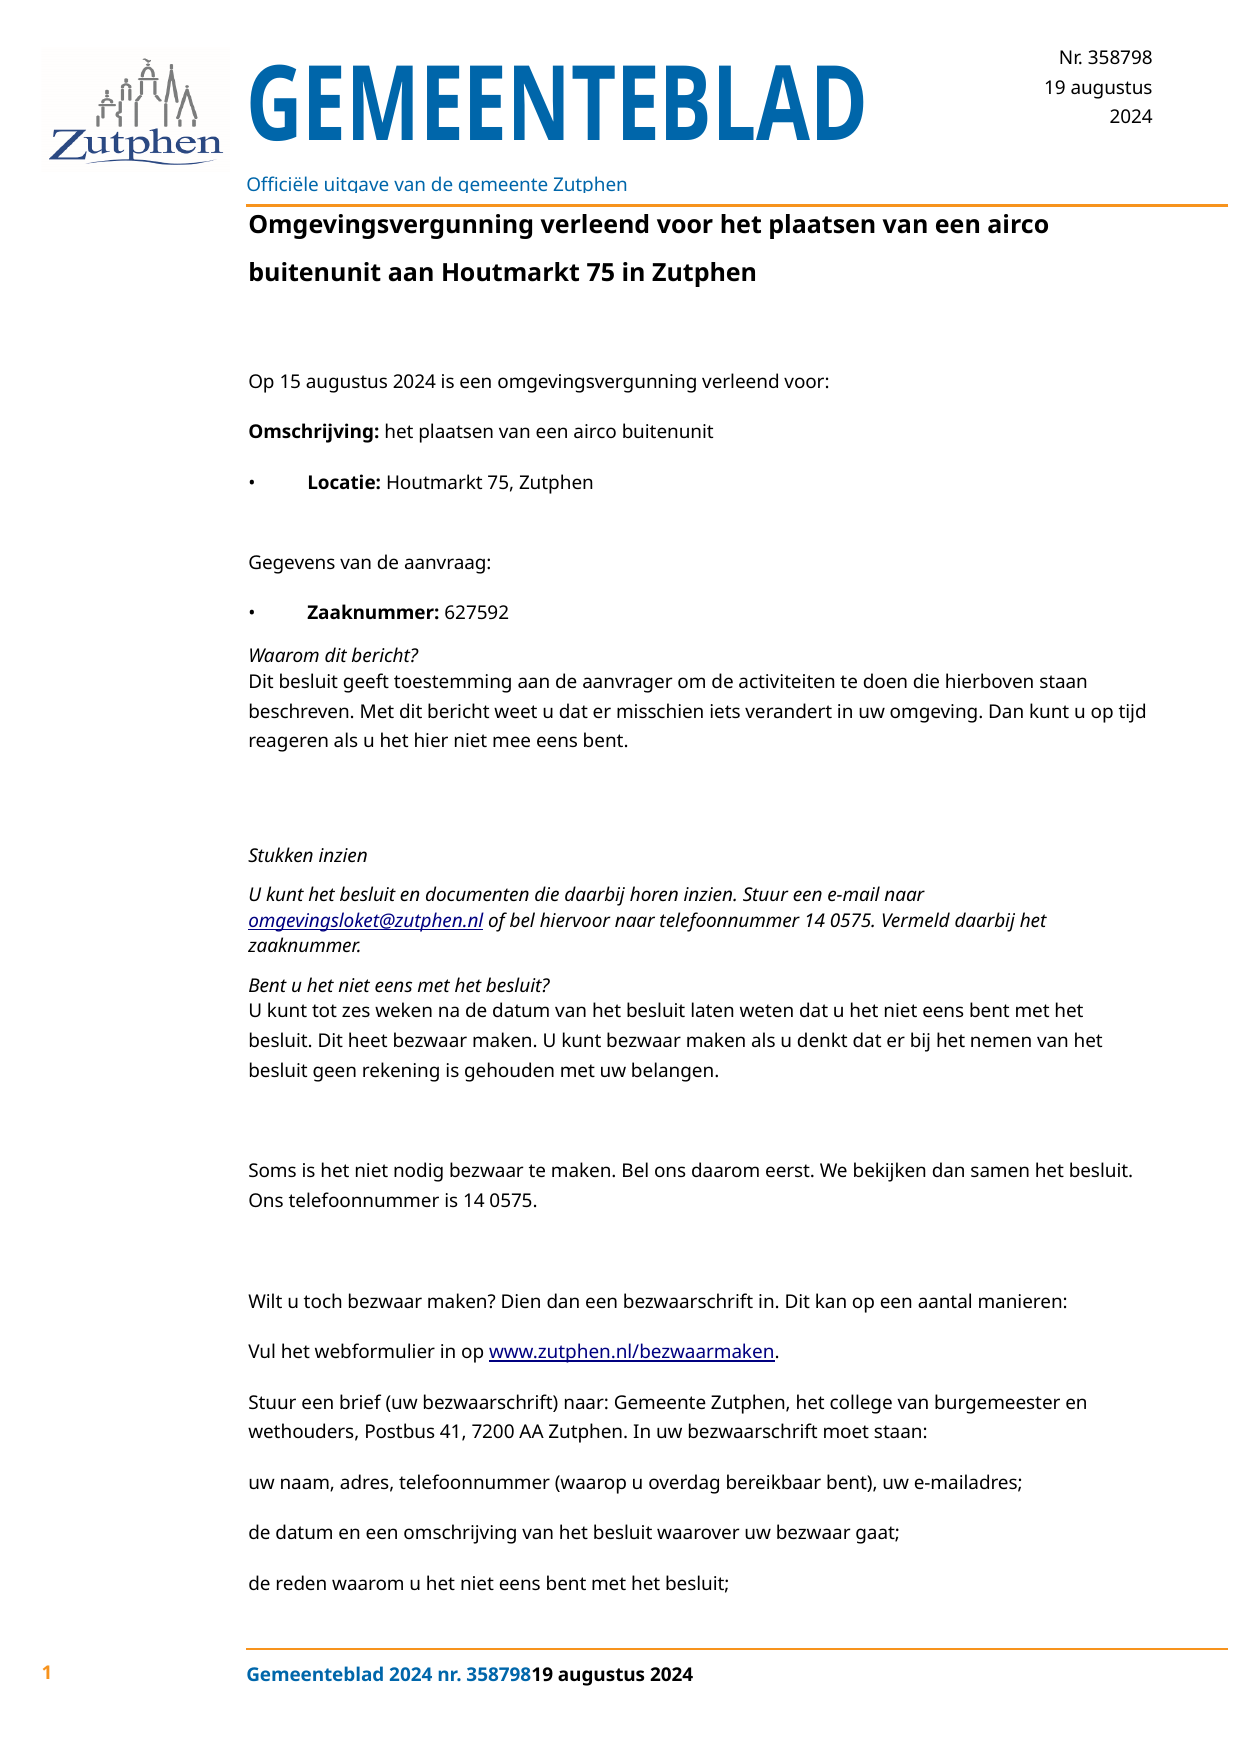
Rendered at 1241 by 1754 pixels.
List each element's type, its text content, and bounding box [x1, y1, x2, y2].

text uw naam, adres, telefoonnummer (waarop u overdag bereikbaar bent), uw e-mailadres; [248, 1469, 1152, 1495]
text Op 15 augustus 2024 is een omgevingsvergunning verleend voor: [248, 368, 1152, 394]
picture [41, 47, 231, 172]
text de datum en een omschrijving van het besluit waarover uw bezwaar gaat; [248, 1519, 1152, 1545]
text U kunt tot zes weken na de datum van het besluit laten weten dat u het niet eens bent met het besluit. Dit heet bezwaar maken. U kunt bezwaar maken als u denkt dat er bij het nemen van het besluit geen rekening is gehouden met uw belangen. [248, 998, 1152, 1083]
text Omgevingsvergunning verleend voor het plaatsen van een airco buitenunit aan Houtmarkt 75 in Zutphen [248, 207, 1152, 288]
text Bent u het niet eens met het besluit? [248, 972, 1152, 998]
text U kunt het besluit en documenten die daarbij horen inzien. Stuur een e-mail naar omgevingsloket@zutphen.nl of bel hiervoor naar telefoonnummer 14 0575. Vermeld daarbij het zaaknummer. [248, 881, 1152, 958]
text Soms is het niet nodig bezwaar te maken. Bel ons daarom eerst. We bekijken dan samen het besluit. Ons telefoonnummer is 14 0575. [248, 1158, 1152, 1213]
text Waarom dit bericht? [248, 643, 1152, 668]
text Omschrijving: het plaatsen van een airco buitenunit [248, 419, 1152, 444]
list Locatie: Houtmarkt 75, Zutphen [248, 469, 1152, 495]
text de reden waarom u het niet eens bent met het besluit; [248, 1570, 1152, 1596]
text Dit besluit geeft toestemming aan de aanvrager om de activiteiten te doen die hierboven staan beschreven. Met dit bericht weet u dat er misschien iets verandert in uw omgeving. Dan kunt u op tijd reageren als u het hier niet mee eens bent. [248, 668, 1152, 753]
text Stuur een brief (uw bezwaarschrift) naar: Gemeente Zutphen, het college van burgemeester en wethouders, Postbus 41, 7200 AA Zutphen. In uw bezwaarschrift moet staan: [248, 1389, 1152, 1444]
text Stukken inzien [248, 842, 1152, 868]
text Wilt u toch bezwaar maken? Dien dan een bezwaarschrift in. Dit kan op een aantal manieren: [248, 1288, 1152, 1314]
text Vul het webformulier in op www.zutphen.nl/bezwaarmaken. [248, 1338, 1152, 1364]
list Zaaknummer: 627592 [248, 599, 1152, 625]
text Gegevens van de aanvraag: [248, 549, 1152, 575]
